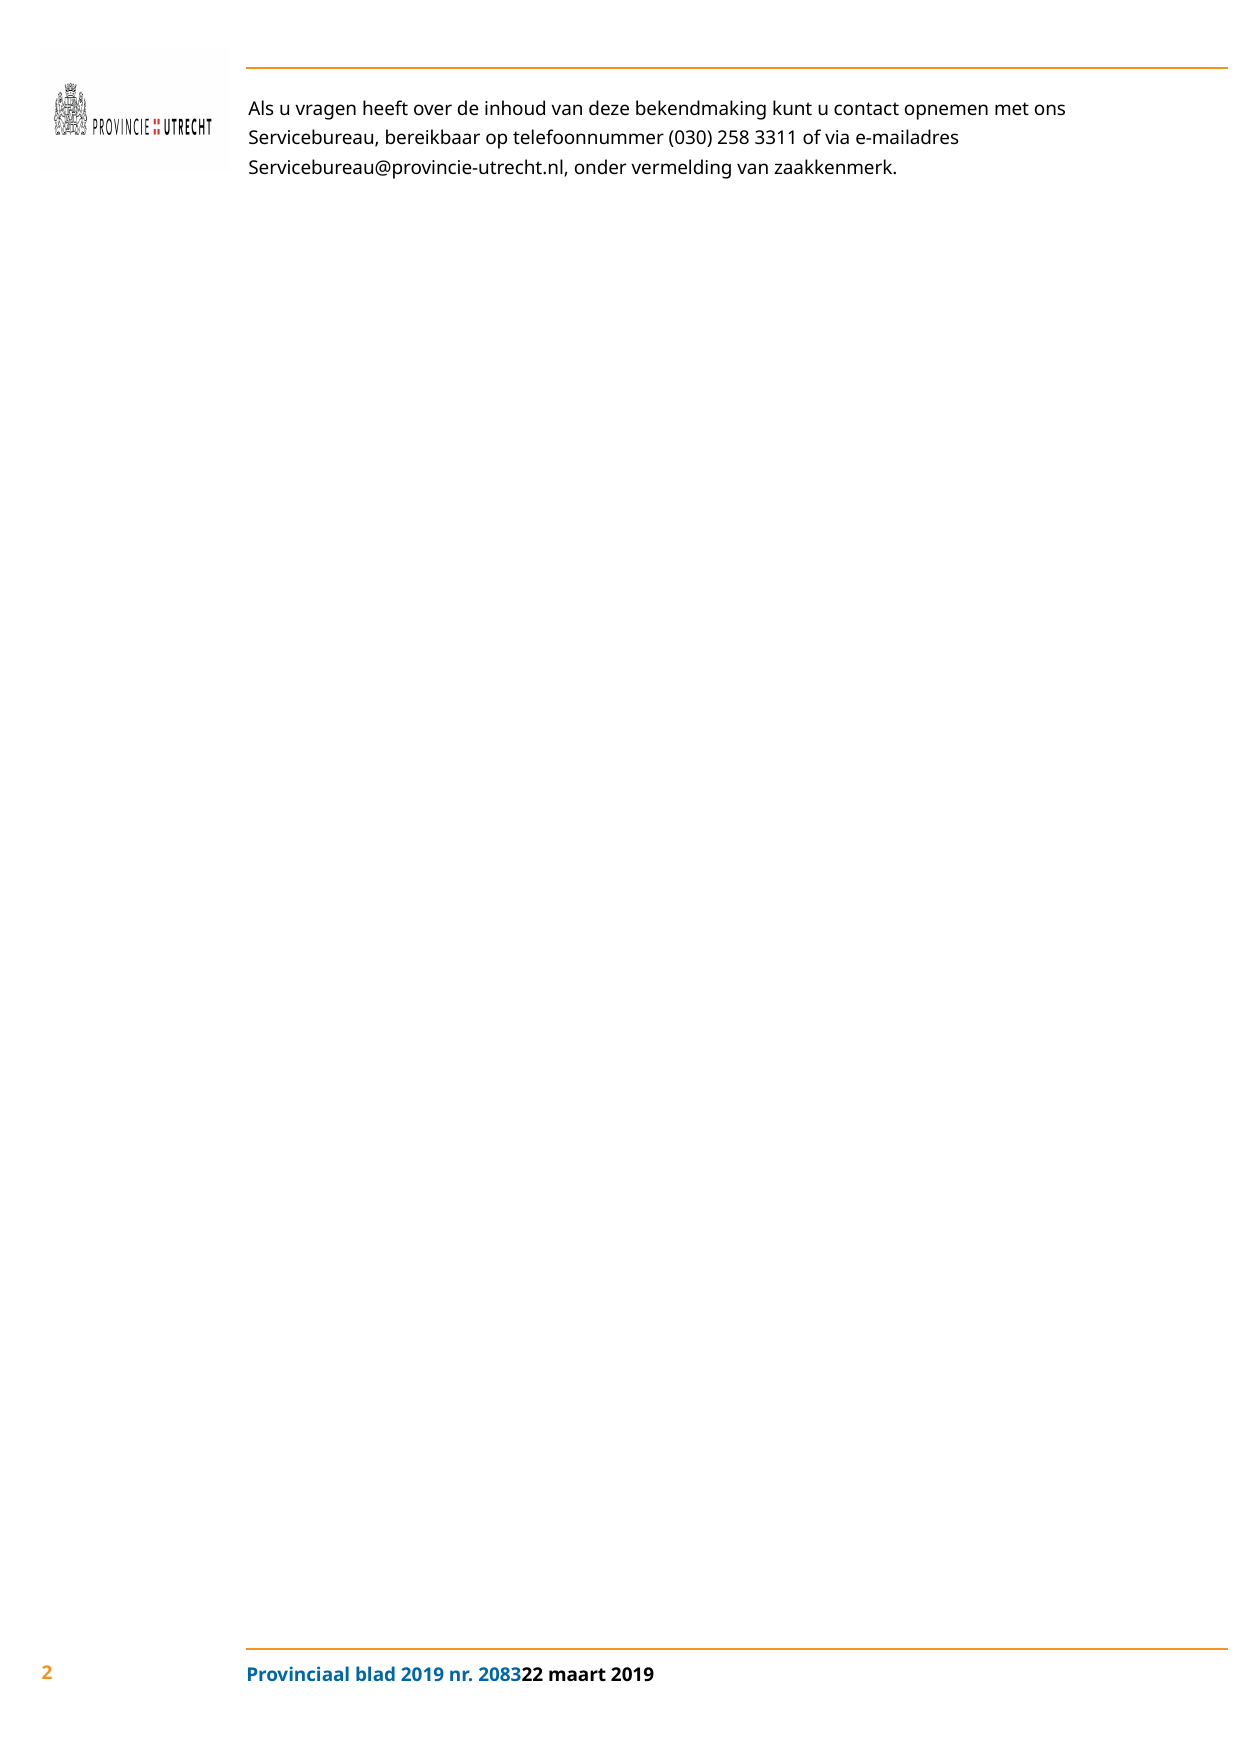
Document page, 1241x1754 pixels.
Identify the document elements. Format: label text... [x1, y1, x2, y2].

picture [41, 47, 231, 172]
text Als u vragen heeft over de inhoud van deze bekendmaking kunt u contact opnemen met ons Servicebureau, bereikbaar op telefoonnummer (030) 258 3311 of via e-mailadres Servicebureau@provincie-utrecht.nl, onder vermelding van zaakkenmerk. [248, 95, 1152, 180]
